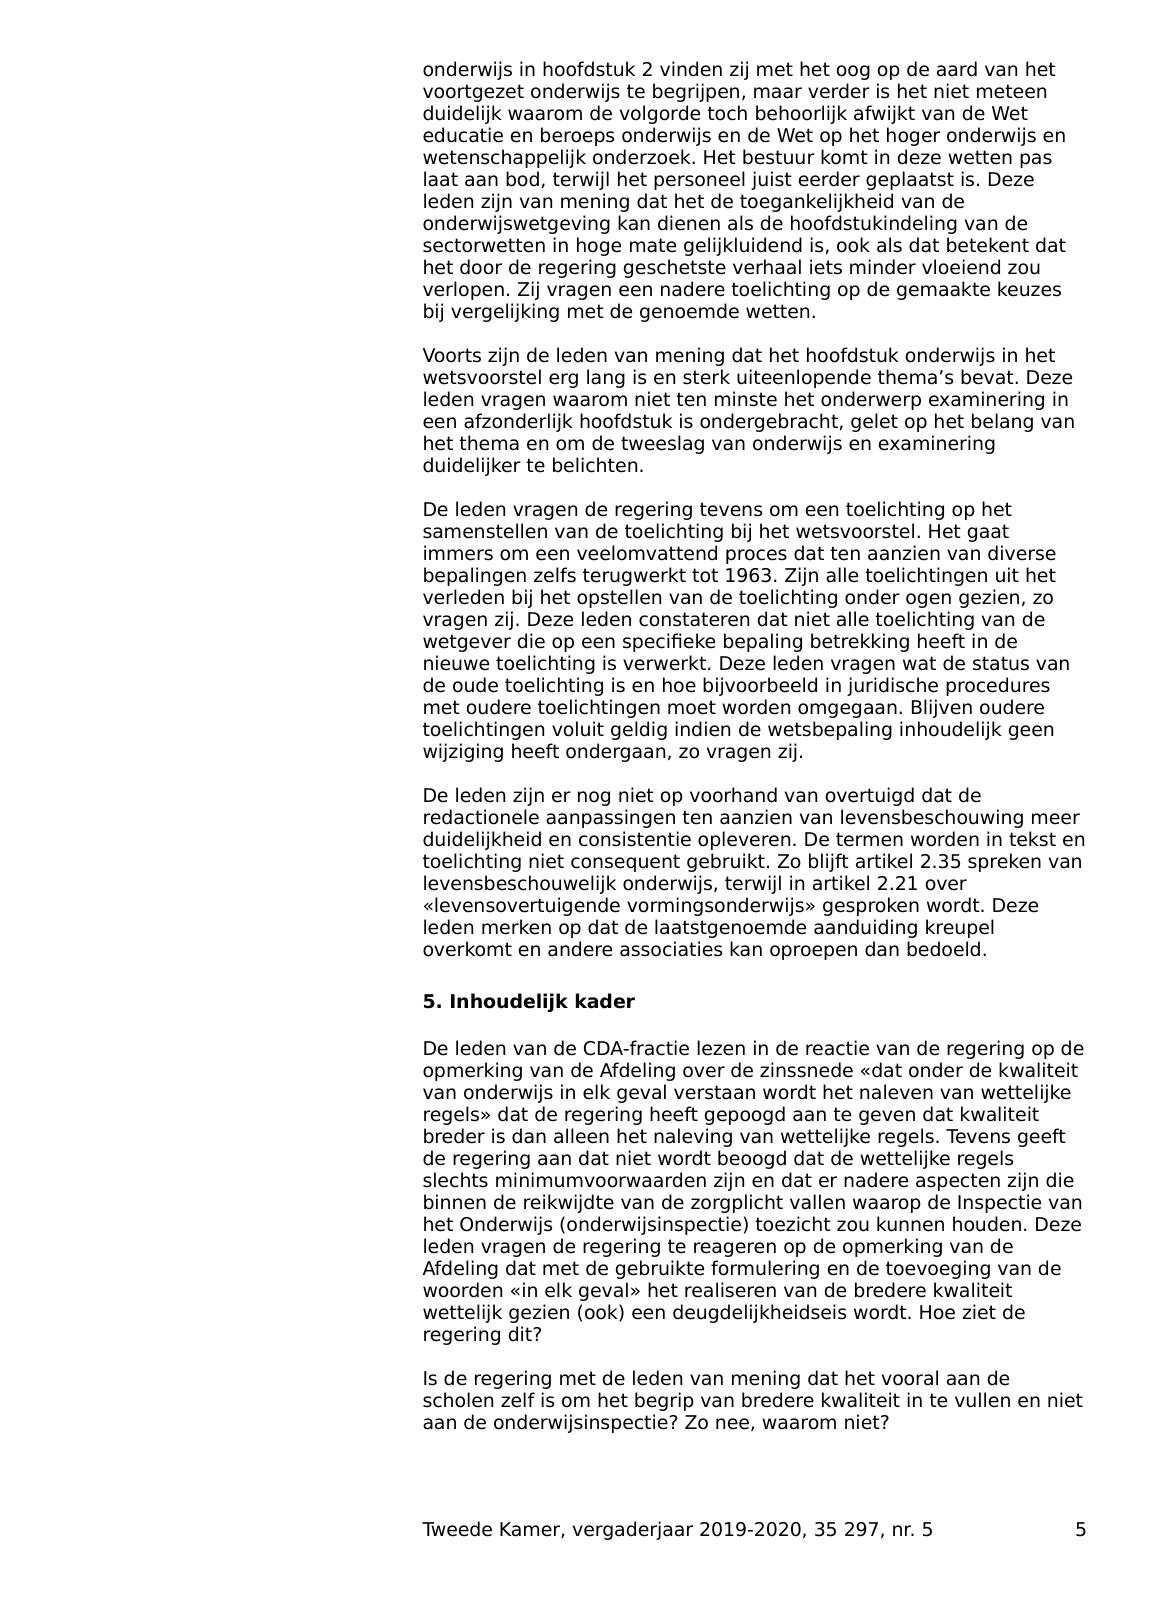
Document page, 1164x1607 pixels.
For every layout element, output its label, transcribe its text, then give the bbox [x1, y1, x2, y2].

subtitle 5. Inhoudelijk kader [422, 991, 1087, 1013]
text onderwijs in hoofdstuk 2 vinden zij met het oog op de aard van het voortgezet onderwijs te begrijpen, maar verder is het niet meteen duidelijk waarom de volgorde toch behoorlijk afwijkt van de Wet educatie en beroeps onderwijs en de Wet op het hoger onderwijs en wetenschappelijk onderzoek. Het bestuur komt in deze wetten pas laat aan bod, terwijl het personeel juist eerder geplaatst is. Deze leden zijn van mening dat het de toegankelijkheid van de onderwijswetgeving kan dienen als de hoofdstukindeling van de sectorwetten in hoge mate gelijkluidend is, ook als dat betekent dat het door de regering geschetste verhaal iets minder vloeiend zou verlopen. Zij vragen een nadere toelichting op de gemaakte keuzes bij vergelijking met de genoemde wetten. [422, 59, 1087, 323]
text De leden van de CDA-fractie lezen in de reactie van de regering op de opmerking van de Afdeling over de zinssnede «dat onder de kwaliteit van onderwijs in elk geval verstaan wordt het naleven van wettelijke regels» dat de regering heeft gepoogd aan te geven dat kwaliteit breder is dan alleen het naleving van wettelijke regels. Tevens geeft de regering aan dat niet wordt beoogd dat de wettelijke regels slechts minimumvoorwaarden zijn en dat er nadere aspecten zijn die binnen de reikwijdte van de zorgplicht vallen waarop de Inspectie van het Onderwijs (onderwijsinspectie) toezicht zou kunnen houden. Deze leden vragen de regering te reageren op de opmerking van de Afdeling dat met de gebruikte formulering en de toevoeging van de woorden «in elk geval» het realiseren van de bredere kwaliteit wettelijk gezien (ook) een deugdelijkheidseis wordt. Hoe ziet de regering dit? [422, 1038, 1087, 1346]
text Voorts zijn de leden van mening dat het hoofdstuk onderwijs in het wetsvoorstel erg lang is en sterk uiteenlopende thema’s bevat. Deze leden vragen waarom niet ten minste het onderwerp examinering in een afzonderlijk hoofdstuk is ondergebracht, gelet op het belang van het thema en om de tweeslag van onderwijs en examinering duidelijker te belichten. [422, 345, 1087, 477]
text De leden zijn er nog niet op voorhand van overtuigd dat de redactionele aanpassingen ten aanzien van levensbeschouwing meer duidelijkheid en consistentie opleveren. De termen worden in tekst en toelichting niet consequent gebruikt. Zo blijft artikel 2.35 spreken van levensbeschouwelijk onderwijs, terwijl in artikel 2.21 over «levensovertuigende vormingsonderwijs» gesproken wordt. Deze leden merken op dat de laatstgenoemde aanduiding kreupel overkomt en andere associaties kan oproepen dan bedoeld. [422, 785, 1087, 961]
text De leden vragen de regering tevens om een toelichting op het samenstellen van de toelichting bij het wetsvoorstel. Het gaat immers om een veelomvattend proces dat ten aanzien van diverse bepalingen zelfs terugwerkt tot 1963. Zijn alle toelichtingen uit het verleden bij het opstellen van de toelichting onder ogen gezien, zo vragen zij. Deze leden constateren dat niet alle toelichting van de wetgever die op een specifieke bepaling betrekking heeft in de nieuwe toelichting is verwerkt. Deze leden vragen wat de status van de oude toelichting is en hoe bijvoorbeeld in juridische procedures met oudere toelichtingen moet worden omgegaan. Blijven oudere toelichtingen voluit geldig indien de wetsbepaling inhoudelijk geen wijziging heeft ondergaan, zo vragen zij. [422, 499, 1087, 763]
text Is de regering met de leden van mening dat het vooral aan de scholen zelf is om het begrip van bredere kwaliteit in te vullen en niet aan de onderwijsinspectie? Zo nee, waarom niet? [422, 1368, 1087, 1434]
